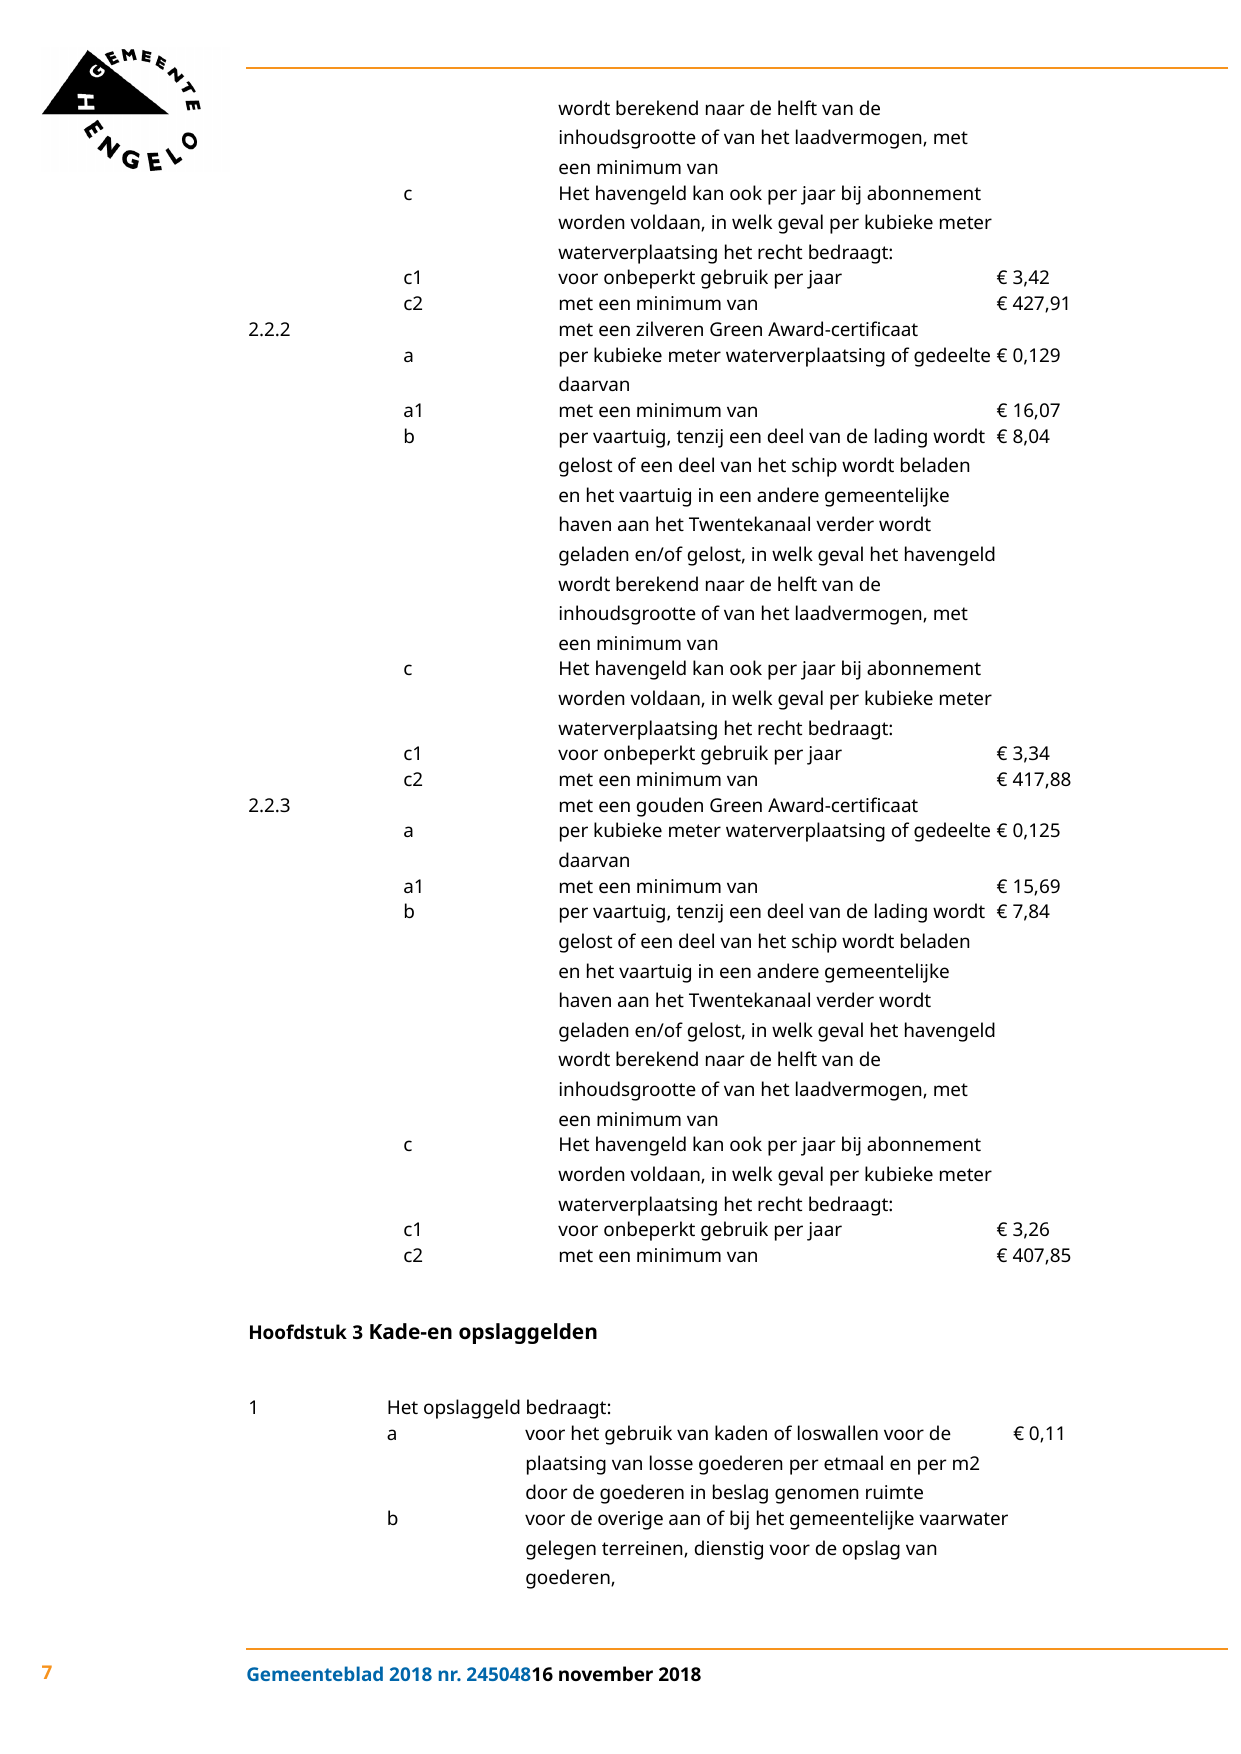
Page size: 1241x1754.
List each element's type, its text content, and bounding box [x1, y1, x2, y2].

table_cell [996, 180, 1152, 264]
table_cell [996, 792, 1152, 818]
table_cell wordt berekend naar de helft van de inhoudsgrootte of van het laadvermogen, met een minimum van [558, 95, 996, 180]
table_cell c1 [403, 265, 558, 290]
table_cell € 15,69 [996, 873, 1152, 899]
table_cell c1 [403, 741, 558, 766]
table_cell [996, 95, 1152, 180]
table_cell € 3,34 [996, 741, 1152, 766]
table_cell per kubieke meter waterverplaatsing of gedeelte daarvan [558, 818, 996, 873]
table_cell 2.2.2 [248, 316, 403, 342]
table_cell [248, 1420, 387, 1505]
table_cell voor onbeperkt gebruik per jaar [558, 265, 996, 290]
table_cell [248, 899, 403, 1132]
table_cell met een minimum van [558, 1242, 996, 1268]
table_cell [403, 95, 558, 180]
table_cell met een minimum van [558, 290, 996, 316]
text Hoofdstuk 3 Kade-en opslaggelden [248, 1317, 1152, 1345]
table_cell met een minimum van [558, 873, 996, 899]
table_cell € 0,129 [996, 342, 1152, 397]
table_cell [403, 792, 558, 818]
table_cell voor de overige aan of bij het gemeentelijke vaarwater gelegen terreinen, dienstig voor de opslag van goederen, [525, 1505, 1013, 1590]
table_cell b [403, 423, 558, 656]
table_cell a [387, 1420, 525, 1505]
table_cell € 7,84 [996, 899, 1152, 1132]
table_cell a [403, 342, 558, 397]
table_cell € 8,04 [996, 423, 1152, 656]
table_cell voor onbeperkt gebruik per jaar [558, 1216, 996, 1242]
table_cell € 3,42 [996, 265, 1152, 290]
table_cell [996, 656, 1152, 741]
table_cell € 3,26 [996, 1216, 1152, 1242]
table_cell [996, 316, 1152, 342]
table_cell c [403, 180, 558, 264]
table_cell per vaartuig, tenzij een deel van de lading wordt gelost of een deel van het schip wordt beladen en het vaartuig in een andere gemeentelijke haven aan het Twentekanaal verder wordt geladen en/of gelost, in welk geval het havengeld wordt berekend naar de helft van de inhoudsgrootte of van het laadvermogen, met een minimum van [558, 423, 996, 656]
table_cell c2 [403, 1242, 558, 1268]
table_cell Het havengeld kan ook per jaar bij abonnement worden voldaan, in welk geval per kubieke meter waterverplaatsing het recht bedraagt: [558, 656, 996, 741]
table_cell b [387, 1505, 525, 1590]
table_cell c [403, 1132, 558, 1216]
table_header Het opslaggeld bedraagt: [387, 1395, 1013, 1420]
table_cell € 417,88 [996, 766, 1152, 792]
table_cell Het havengeld kan ook per jaar bij abonnement worden voldaan, in welk geval per kubieke meter waterverplaatsing het recht bedraagt: [558, 180, 996, 264]
table_cell [248, 397, 403, 423]
table_cell [248, 265, 403, 290]
table_cell met een minimum van [558, 766, 996, 792]
table_cell met een gouden Green Award-certificaat [558, 792, 996, 818]
table_cell [248, 290, 403, 316]
table_cell € 0,11 [1013, 1420, 1152, 1505]
table_cell c2 [403, 290, 558, 316]
table_cell met een minimum van [558, 397, 996, 423]
table_cell c2 [403, 766, 558, 792]
table_cell met een zilveren Green Award-certificaat [558, 316, 996, 342]
table_cell a1 [403, 397, 558, 423]
table_cell per vaartuig, tenzij een deel van de lading wordt gelost of een deel van het schip wordt beladen en het vaartuig in een andere gemeentelijke haven aan het Twentekanaal verder wordt geladen en/of gelost, in welk geval het havengeld wordt berekend naar de helft van de inhoudsgrootte of van het laadvermogen, met een minimum van [558, 899, 996, 1132]
table_cell [403, 316, 558, 342]
table_cell [248, 95, 403, 180]
table_header [1013, 1395, 1152, 1420]
table_cell c1 [403, 1216, 558, 1242]
table_cell a [403, 818, 558, 873]
table_cell € 16,07 [996, 397, 1152, 423]
table_cell [996, 1132, 1152, 1216]
table_cell [248, 818, 403, 873]
table_cell [248, 873, 403, 899]
table_cell b [403, 899, 558, 1132]
table_cell € 427,91 [996, 290, 1152, 316]
table_header 1 [248, 1395, 387, 1420]
table_cell € 407,85 [996, 1242, 1152, 1268]
table_cell Het havengeld kan ook per jaar bij abonnement worden voldaan, in welk geval per kubieke meter waterverplaatsing het recht bedraagt: [558, 1132, 996, 1216]
table_cell a1 [403, 873, 558, 899]
table_cell [248, 741, 403, 766]
table_cell voor het gebruik van kaden of loswallen voor de plaatsing van losse goederen per etmaal en per m2 door de goederen in beslag genomen ruimte [525, 1420, 1013, 1505]
table_cell [248, 342, 403, 397]
table_cell [248, 1216, 403, 1242]
table_cell [1013, 1505, 1152, 1590]
table_cell [248, 180, 403, 264]
table_cell [248, 1505, 387, 1590]
table_cell [248, 656, 403, 741]
table_cell voor onbeperkt gebruik per jaar [558, 741, 996, 766]
picture [41, 47, 231, 172]
table_cell [248, 1242, 403, 1268]
table_cell 2.2.3 [248, 792, 403, 818]
table_cell € 0,125 [996, 818, 1152, 873]
table_cell [248, 1132, 403, 1216]
table_cell c [403, 656, 558, 741]
table_cell per kubieke meter waterverplaatsing of gedeelte daarvan [558, 342, 996, 397]
table_cell [248, 766, 403, 792]
table_cell [248, 423, 403, 656]
